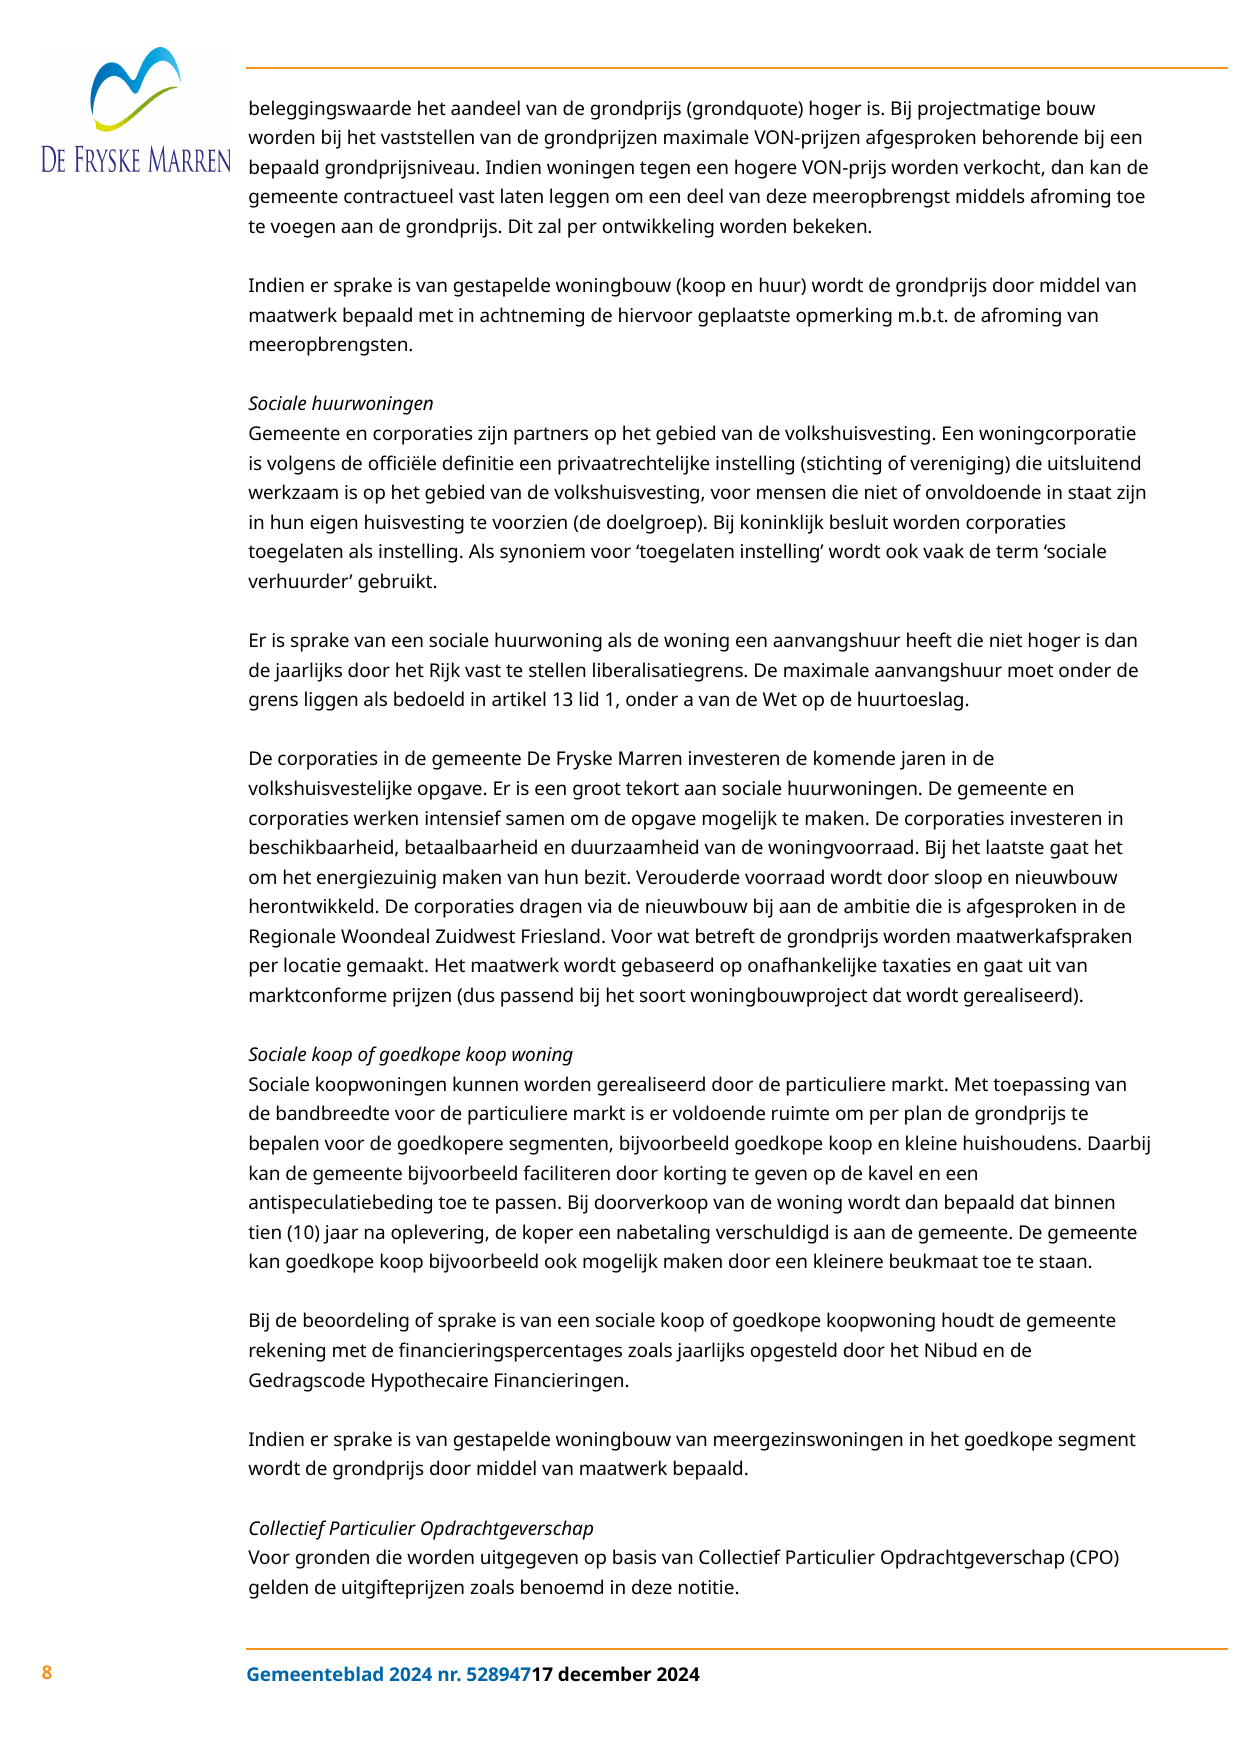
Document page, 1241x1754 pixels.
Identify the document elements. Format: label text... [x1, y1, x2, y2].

text Sociale huurwoningen [248, 391, 1152, 416]
picture [41, 47, 231, 172]
text Sociale koop of goedkope koop woning [248, 1041, 1152, 1067]
text Sociale koopwoningen kunnen worden gerealiseerd door de particuliere markt. Met toepassing van de bandbreedte voor de particuliere markt is er voldoende ruimte om per plan de grondprijs te bepalen voor de goedkopere segmenten, bijvoorbeeld goedkope koop en kleine huishoudens. Daarbij kan de gemeente bijvoorbeeld faciliteren door korting te geven op de kavel en een antispeculatiebeding toe te passen. Bij doorverkoop van de woning wordt dan bepaald dat binnen tien (10) jaar na oplevering, de koper een nabetaling verschuldigd is aan de gemeente. De gemeente kan goedkope koop bijvoorbeeld ook mogelijk maken door een kleinere beukmaat toe te staan. [248, 1071, 1152, 1274]
text beleggingswaarde het aandeel van de grondprijs (grondquote) hoger is. Bij projectmatige bouw worden bij het vaststellen van de grondprijzen maximale VON-prijzen afgesproken behorende bij een bepaald grondprijsniveau. Indien woningen tegen een hogere VON-prijs worden verkocht, dan kan de gemeente contractueel vast laten leggen om een deel van deze meeropbrengst middels afroming toe te voegen aan de grondprijs. Dit zal per ontwikkeling worden bekeken. [248, 95, 1152, 239]
text Gemeente en corporaties zijn partners op het gebied van de volkshuisvesting. Een woningcorporatie is volgens de officiële definitie een privaatrechtelijke instelling (stichting of vereniging) die uitsluitend werkzaam is op het gebied van de volkshuisvesting, voor mensen die niet of onvoldoende in staat zijn in hun eigen huisvesting te voorzien (de doelgroep). Bij koninklijk besluit worden corporaties toegelaten als instelling. Als synoniem voor ‘toegelaten instelling’ wordt ook vaak de term ‘sociale verhuurder’ gebruikt. [248, 420, 1152, 594]
text Voor gronden die worden uitgegeven op basis van Collectief Particulier Opdrachtgeverschap (CPO) gelden de uitgifteprijzen zoals benoemd in deze notitie. [248, 1544, 1152, 1600]
text Indien er sprake is van gestapelde woningbouw van meergezinswoningen in het goedkope segment wordt de grondprijs door middel van maatwerk bepaald. [248, 1426, 1152, 1481]
text Indien er sprake is van gestapelde woningbouw (koop en huur) wordt de grondprijs door middel van maatwerk bepaald met in achtneming de hiervoor geplaatste opmerking m.b.t. de afroming van meeropbrengsten. [248, 272, 1152, 357]
text Er is sprake van een sociale huurwoning als de woning een aanvangshuur heeft die niet hoger is dan de jaarlijks door het Rijk vast te stellen liberalisatiegrens. De maximale aanvangshuur moet onder de grens liggen als bedoeld in artikel 13 lid 1, onder a van de Wet op de huurtoeslag. [248, 627, 1152, 712]
text De corporaties in de gemeente De Fryske Marren investeren de komende jaren in de volkshuisvestelijke opgave. Er is een groot tekort aan sociale huurwoningen. De gemeente en corporaties werken intensief samen om de opgave mogelijk te maken. De corporaties investeren in beschikbaarheid, betaalbaarheid en duurzaamheid van de woningvoorraad. Bij het laatste gaat het om het energiezuinig maken van hun bezit. Verouderde voorraad wordt door sloop en nieuwbouw herontwikkeld. De corporaties dragen via de nieuwbouw bij aan de ambitie die is afgesproken in de Regionale Woondeal Zuidwest Friesland. Voor wat betreft de grondprijs worden maatwerkafspraken per locatie gemaakt. Het maatwerk wordt gebaseerd op onafhankelijke taxaties en gaat uit van marktconforme prijzen (dus passend bij het soort woningbouwproject dat wordt gerealiseerd). [248, 746, 1152, 1008]
text Collectief Particulier Opdrachtgeverschap [248, 1515, 1152, 1541]
text Bij de beoordeling of sprake is van een sociale koop of goedkope koopwoning houdt de gemeente rekening met de financieringspercentages zoals jaarlijks opgesteld door het Nibud en de Gedragscode Hypothecaire Financieringen. [248, 1308, 1152, 1393]
